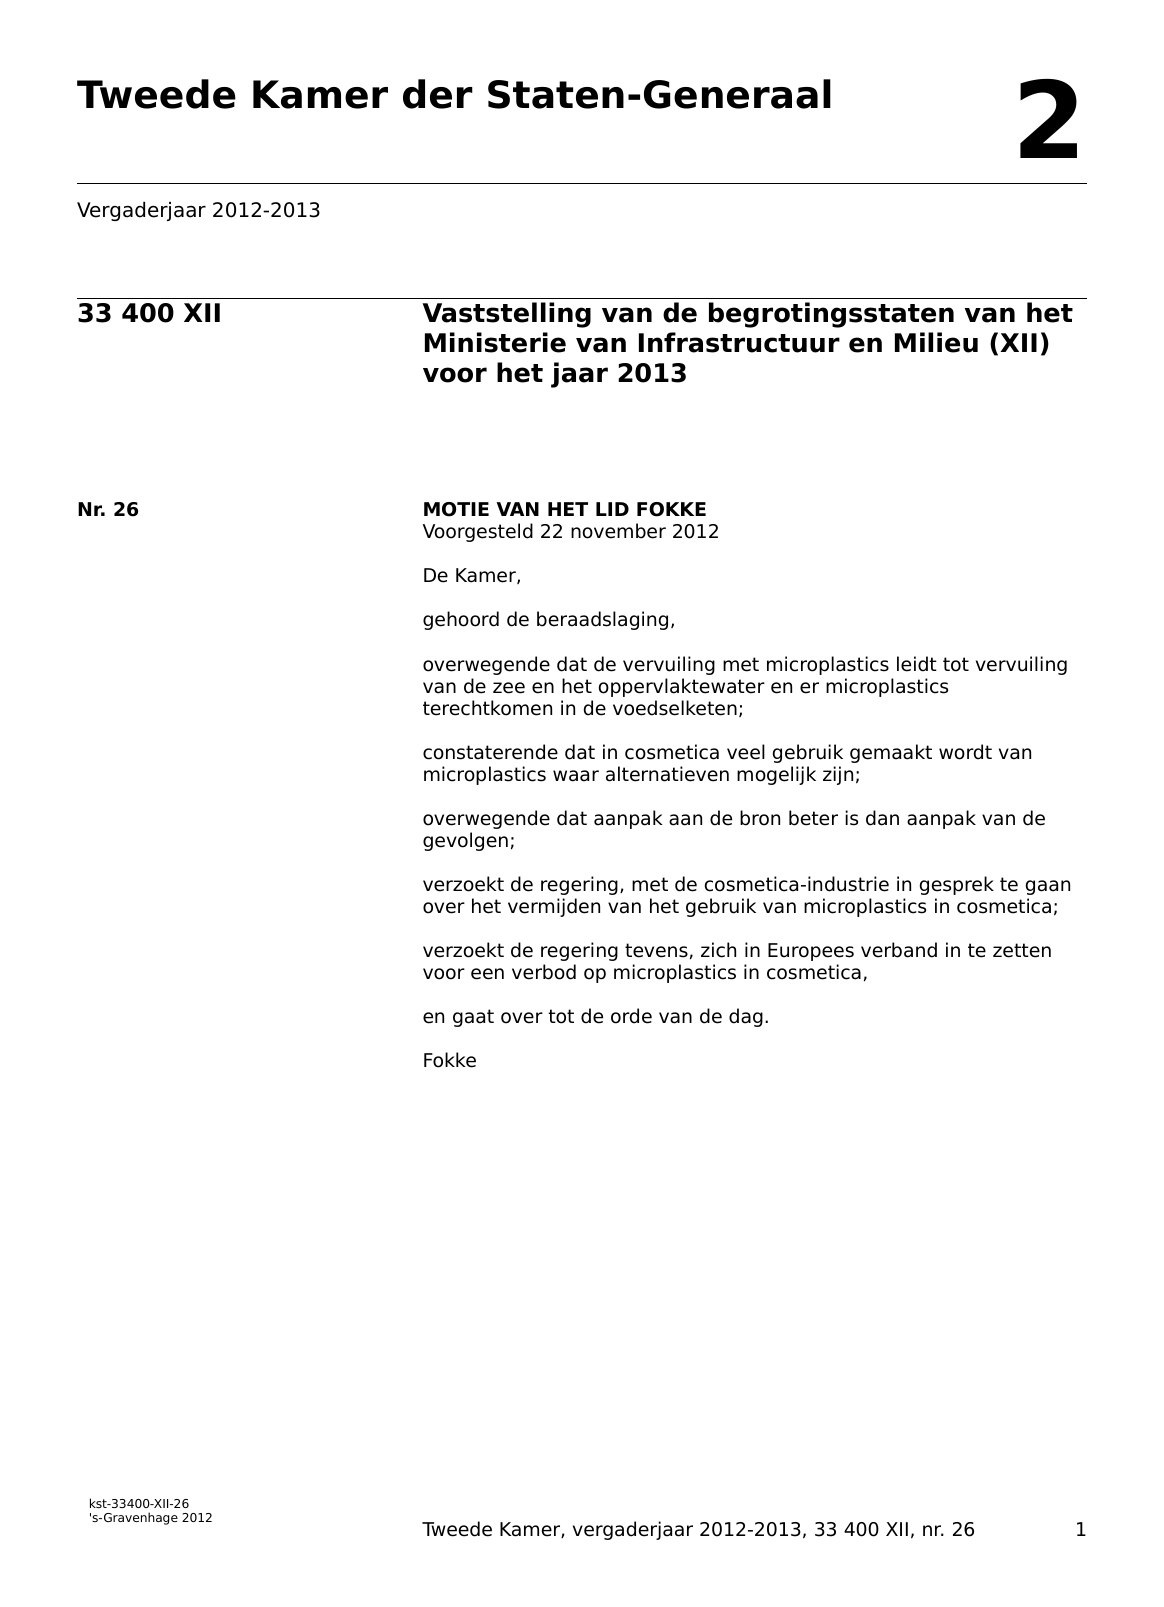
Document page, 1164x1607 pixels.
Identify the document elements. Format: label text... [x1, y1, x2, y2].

text constaterende dat in cosmetica veel gebruik gemaakt wordt van microplastics waar alternatieven mogelijk zijn; [422, 742, 1087, 786]
text verzoekt de regering tevens, zich in Europees verband in te zetten voor een verbod op microplastics in cosmetica, [422, 940, 1087, 984]
text verzoekt de regering, met de cosmetica-industrie in gesprek te gaan over het vermijden van het gebruik van microplastics in cosmetica; [422, 874, 1087, 918]
text overwegende dat aanpak aan de bron beter is dan aanpak van de gevolgen; [422, 808, 1087, 852]
table_header 2 [886, 59, 1087, 183]
table_header Tweede Kamer der Staten-Generaal [77, 59, 886, 183]
text gehoord de beraadslaging, [422, 609, 1087, 631]
text Fokke [422, 1050, 1087, 1072]
text Voorgesteld 22 november 2012 [422, 521, 1087, 543]
text kst-33400-XII-26 [88, 1497, 323, 1511]
text De Kamer, [422, 565, 1087, 587]
text 's-Gravenhage 2012 [88, 1511, 323, 1525]
subtitle Nr. 26 MOTIE VAN HET LID FOKKE [77, 499, 1087, 521]
text overwegende dat de vervuiling met microplastics leidt tot vervuiling van de zee en het oppervlaktewater en er microplastics terechtkomen in de voedselketen; [422, 653, 1087, 719]
subtitle 33 400 XII Vaststelling van de begrotingsstaten van het Ministerie van Infrastructuur en Milieu (XII) voor het jaar 2013 [77, 299, 1087, 388]
text en gaat over tot de orde van de dag. [422, 1006, 1087, 1028]
table_cell Vergaderjaar 2012-2013 [77, 184, 1087, 298]
